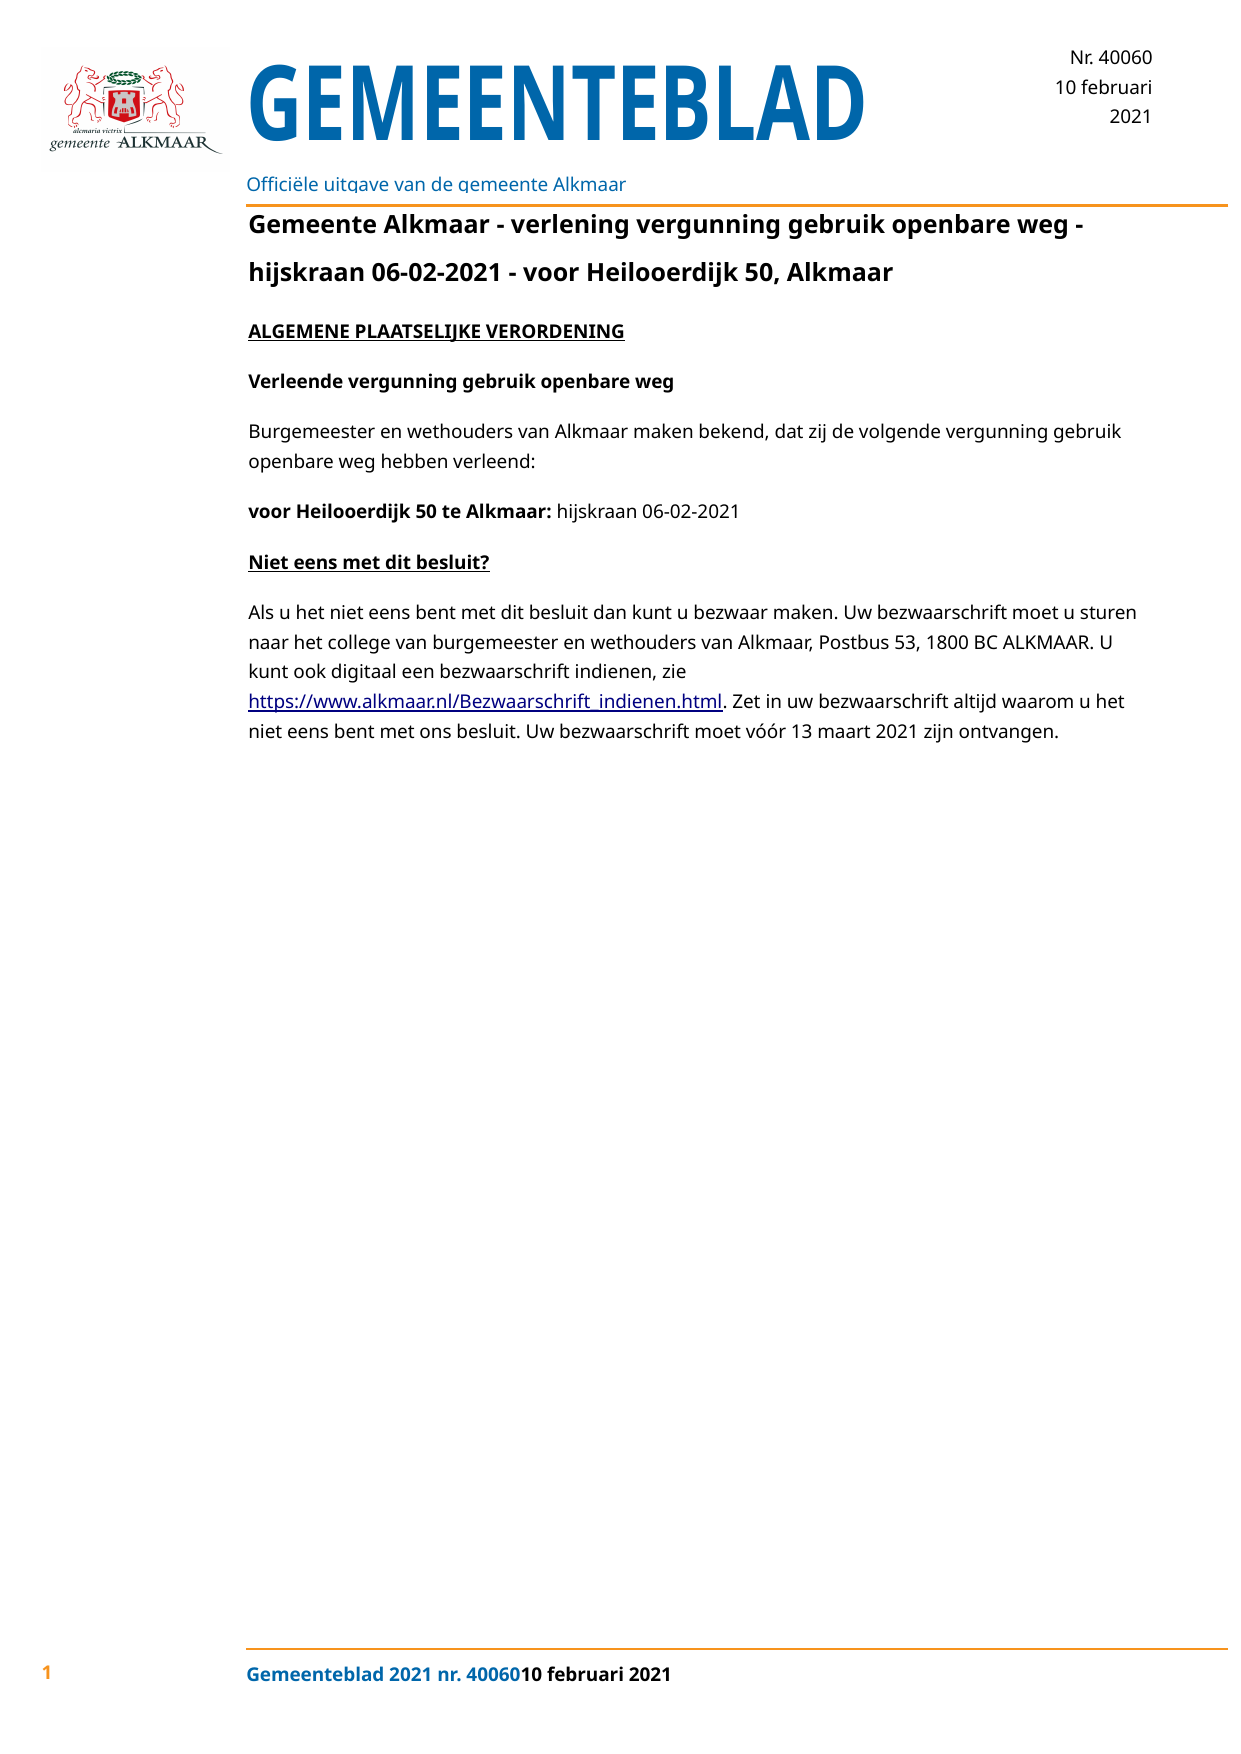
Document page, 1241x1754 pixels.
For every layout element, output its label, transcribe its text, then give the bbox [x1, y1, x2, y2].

text ALGEMENE PLAATSELIJKE VERORDENING [248, 318, 1152, 344]
text Burgemeester en wethouders van Alkmaar maken bekend, dat zij de volgende vergunning gebruik openbare weg hebben verleend: [248, 419, 1152, 474]
text voor Heilooerdijk 50 te Alkmaar: hijskraan 06-02-2021 [248, 499, 1152, 524]
text Verleende vergunning gebruik openbare weg [248, 368, 1152, 394]
text Gemeente Alkmaar - verlening vergunning gebruik openbare weg - hijskraan 06-02-2021 - voor Heilooerdijk 50, Alkmaar [248, 207, 1152, 288]
picture [41, 47, 231, 172]
text Als u het niet eens bent met dit besluit dan kunt u bezwaar maken. Uw bezwaarschrift moet u sturen naar het college van burgemeester en wethouders van Alkmaar, Postbus 53, 1800 BC ALKMAAR. U kunt ook digitaal een bezwaarschrift indienen, zie https://www.alkmaar.nl/Bezwaarschrift_indienen.html. Zet in uw bezwaarschrift altijd waarom u het niet eens bent met ons besluit. Uw bezwaarschrift moet vóór 13 maart 2021 zijn ontvangen. [248, 599, 1152, 744]
text Niet eens met dit besluit? [248, 549, 1152, 575]
